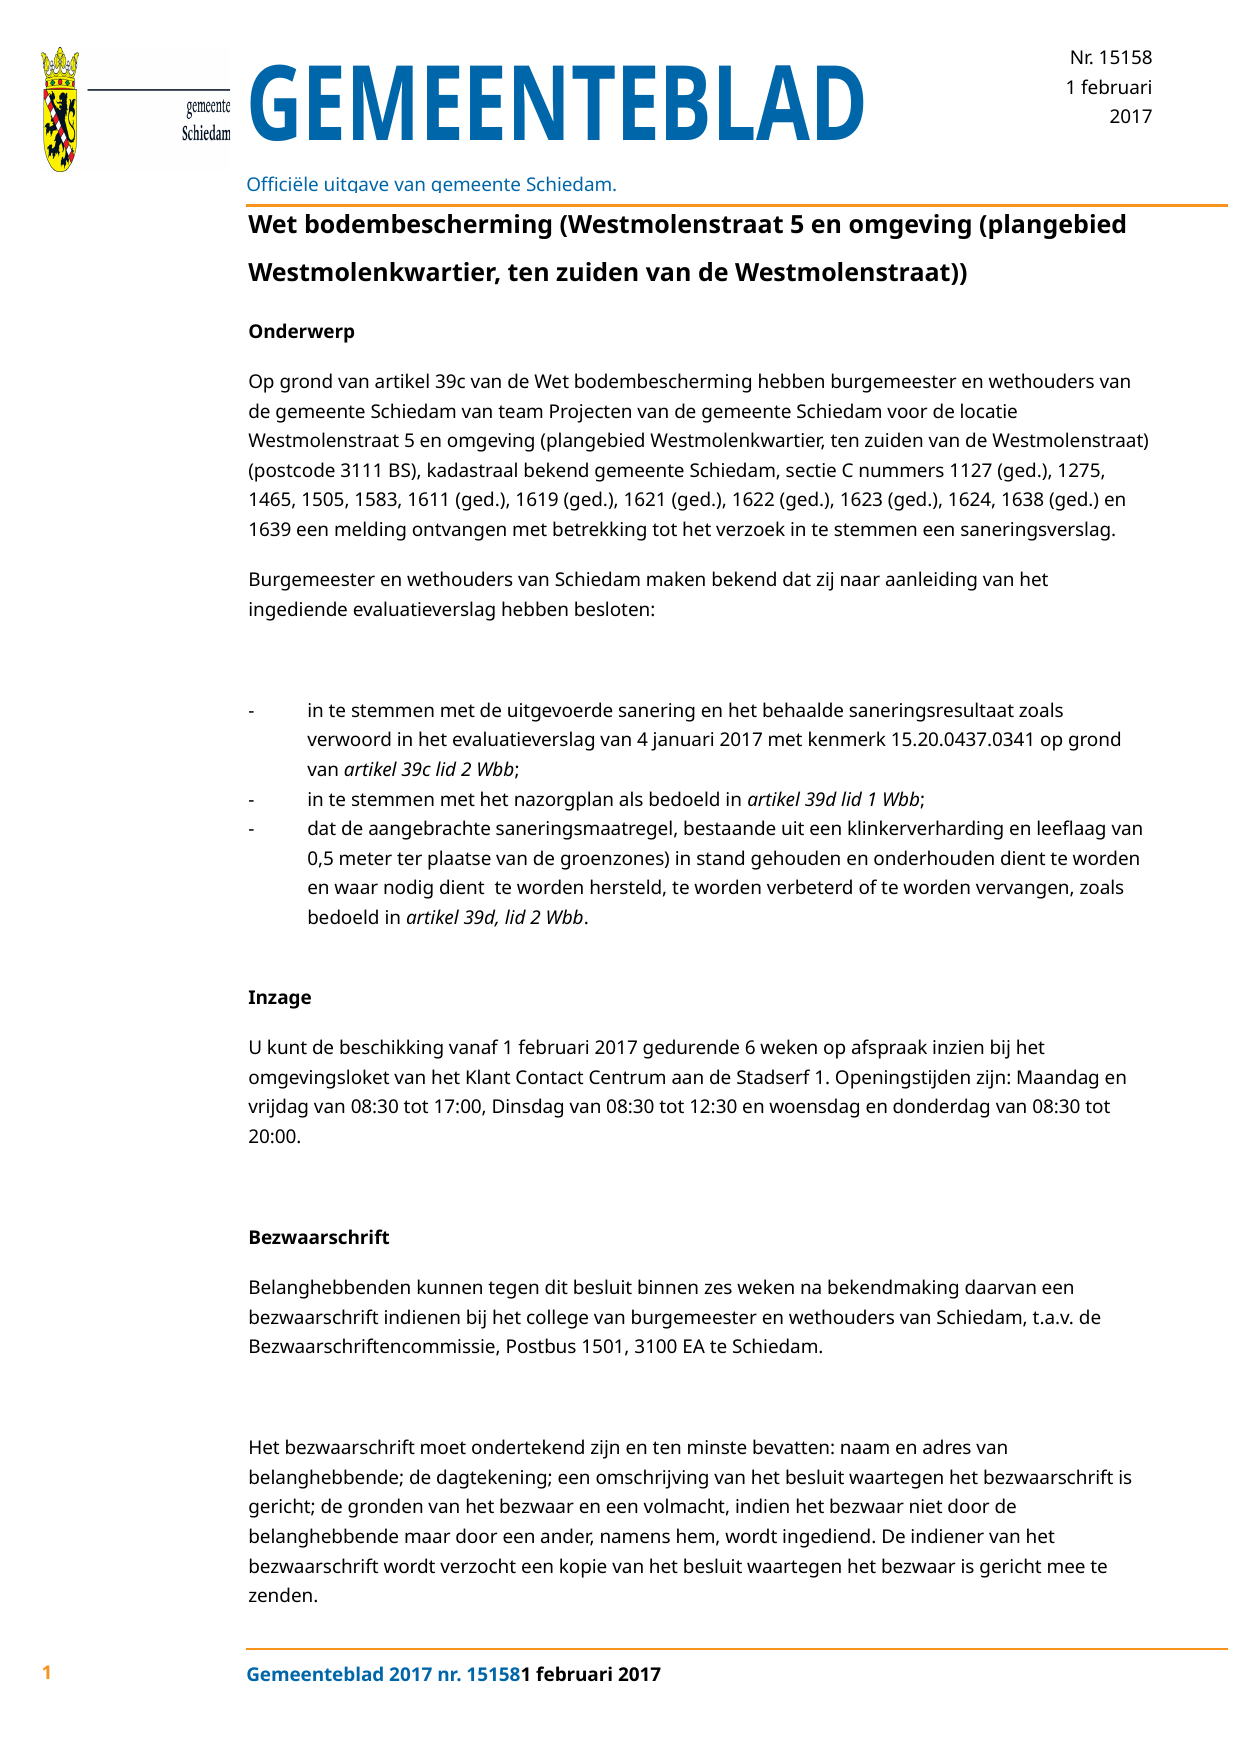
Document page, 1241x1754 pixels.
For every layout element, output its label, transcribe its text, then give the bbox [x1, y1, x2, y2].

list in te stemmen met de uitgevoerde sanering en het behaalde saneringsresultaat zoals verwoord in het evaluatieverslag van 4 januari 2017 met kenmerk 15.20.0437.0341 op grond van artikel 39c lid 2 Wbb; [248, 697, 1152, 782]
text Inzage [248, 984, 1152, 1010]
text Bezwaarschrift [248, 1224, 1152, 1250]
text U kunt de beschikking vanaf 1 februari 2017 gedurende 6 weken op afspraak inzien bij het omgevingsloket van het Klant Contact Centrum aan de Stadserf 1. Openingstijden zijn: Maandag en vrijdag van 08:30 tot 17:00, Dinsdag van 08:30 tot 12:30 en woensdag en donderdag van 08:30 tot 20:00. [248, 1034, 1152, 1149]
text Burgemeester en wethouders van Schiedam maken bekend dat zij naar aanleiding van het ingediende evaluatieverslag hebben besloten: [248, 567, 1152, 622]
list in te stemmen met het nazorgplan als bedoeld in artikel 39d lid 1 Wbb; [248, 786, 1152, 812]
text Op grond van artikel 39c van de Wet bodembescherming hebben burgemeester en wethouders van de gemeente Schiedam van team Projecten van de gemeente Schiedam voor de locatie Westmolenstraat 5 en omgeving (plangebied Westmolenkwartier, ten zuiden van de Westmolenstraat) (postcode 3111 BS), kadastraal bekend gemeente Schiedam, sectie C nummers 1127 (ged.), 1275, 1465, 1505, 1583, 1611 (ged.), 1619 (ged.), 1621 (ged.), 1622 (ged.), 1623 (ged.), 1624, 1638 (ged.) en 1639 een melding ontvangen met betrekking tot het verzoek in te stemmen een saneringsverslag. [248, 368, 1152, 542]
list dat de aangebrachte saneringsmaatregel, bestaande uit een klinkerverharding en leeflaag van 0,5 meter ter plaatse van de groenzones) in stand gehouden en onderhouden dient te worden en waar nodig dient te worden hersteld, te worden verbeterd of te worden vervangen, zoals bedoeld in artikel 39d, lid 2 Wbb. [248, 815, 1152, 930]
picture [41, 47, 231, 172]
text Het bezwaarschrift moet ondertekend zijn en ten minste bevatten: naam en adres van belanghebbende; de dagtekening; een omschrijving van het besluit waartegen het bezwaarschrift is gericht; de gronden van het bezwaar en een volmacht, indien het bezwaar niet door de belanghebbende maar door een ander, namens hem, wordt ingediend. De indiener van het bezwaarschrift wordt verzocht een kopie van het besluit waartegen het bezwaar is gericht mee te zenden. [248, 1434, 1152, 1608]
text Wet bodembescherming (Westmolenstraat 5 en omgeving (plangebied Westmolenkwartier, ten zuiden van de Westmolenstraat)) [248, 207, 1152, 288]
text Onderwerp [248, 318, 1152, 344]
text Belanghebbenden kunnen tegen dit besluit binnen zes weken na bekendmaking daarvan een bezwaarschrift indienen bij het college van burgemeester en wethouders van Schiedam, t.a.v. de Bezwaarschriftencommissie, Postbus 1501, 3100 EA te Schiedam. [248, 1274, 1152, 1359]
